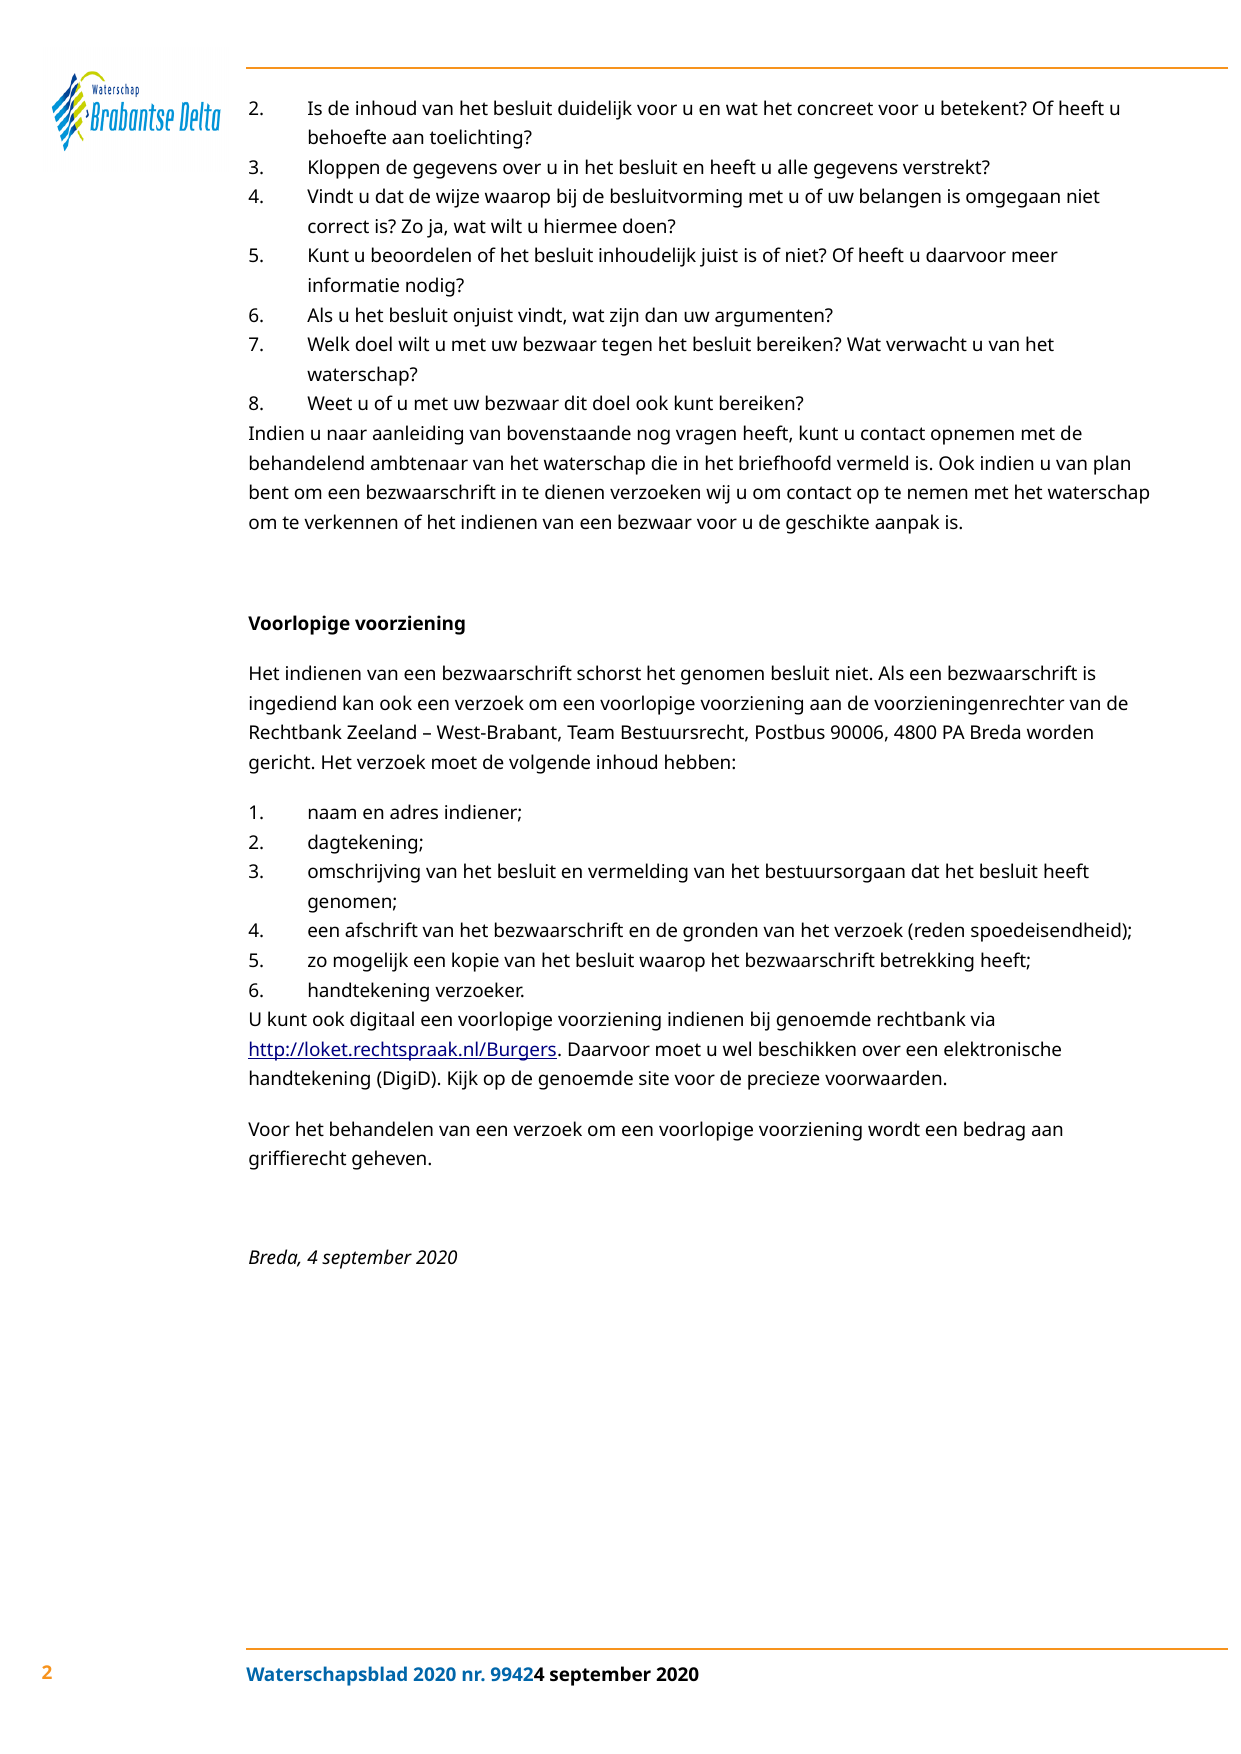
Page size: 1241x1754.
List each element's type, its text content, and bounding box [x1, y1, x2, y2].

list Welk doel wilt u met uw bezwaar tegen het besluit bereiken? Wat verwacht u van het waterschap? [248, 331, 1152, 387]
picture [41, 47, 231, 172]
list omschrijving van het besluit en vermelding van het bestuursorgaan dat het besluit heeft genomen; [248, 858, 1152, 914]
list Is de inhoud van het besluit duidelijk voor u en wat het concreet voor u betekent? Of heeft u behoefte aan toelichting? [248, 95, 1152, 150]
list Als u het besluit onjuist vindt, wat zijn dan uw argumenten? [248, 302, 1152, 328]
text Het indienen van een bezwaarschrift schorst het genomen besluit niet. Als een bezwaarschrift is ingediend kan ook een verzoek om een voorlopige voorziening aan de voorzieningenrechter van de Rechtbank Zeeland – West-Brabant, Team Bestuursrecht, Postbus 90006, 4800 PA Breda worden gericht. Het verzoek moet de volgende inhoud hebben: [248, 660, 1152, 775]
list Kloppen de gegevens over u in het besluit en heeft u alle gegevens verstrekt? [248, 154, 1152, 180]
text Breda, 4 september 2020 [248, 1244, 1152, 1269]
text Indien u naar aanleiding van bovenstaande nog vragen heeft, kunt u contact opnemen met de behandelend ambtenaar van het waterschap die in het briefhoofd vermeld is. Ook indien u van plan bent om een bezwaarschrift in te dienen verzoeken wij u om contact op te nemen met het waterschap om te verkennen of het indienen van een bezwaar voor u de geschikte aanpak is. [248, 420, 1152, 535]
text U kunt ook digitaal een voorlopige voorziening indienen bij genoemde rechtbank via http://loket.rechtspraak.nl/Burgers. Daarvoor moet u wel beschikken over een elektronische handtekening (DigiD). Kijk op de genoemde site voor de precieze voorwaarden. [248, 1006, 1152, 1091]
list zo mogelijk een kopie van het besluit waarop het bezwaarschrift betrekking heeft; [248, 947, 1152, 973]
text Voorlopige voorziening [248, 610, 1152, 636]
list dagtekening; [248, 829, 1152, 855]
list Kunt u beoordelen of het besluit inhoudelijk juist is of niet? Of heeft u daarvoor meer informatie nodig? [248, 243, 1152, 298]
list handtekening verzoeker. [248, 977, 1152, 1003]
list Weet u of u met uw bezwaar dit doel ook kunt bereiken? [248, 391, 1152, 416]
text Voor het behandelen van een verzoek om een voorlopige voorziening wordt een bedrag aan griffierecht geheven. [248, 1116, 1152, 1171]
list naam en adres indiener; [248, 799, 1152, 825]
list een afschrift van het bezwaarschrift en de gronden van het verzoek (reden spoedeisendheid); [248, 918, 1152, 943]
list Vindt u dat de wijze waarop bij de besluitvorming met u of uw belangen is omgegaan niet correct is? Zo ja, wat wilt u hiermee doen? [248, 183, 1152, 239]
